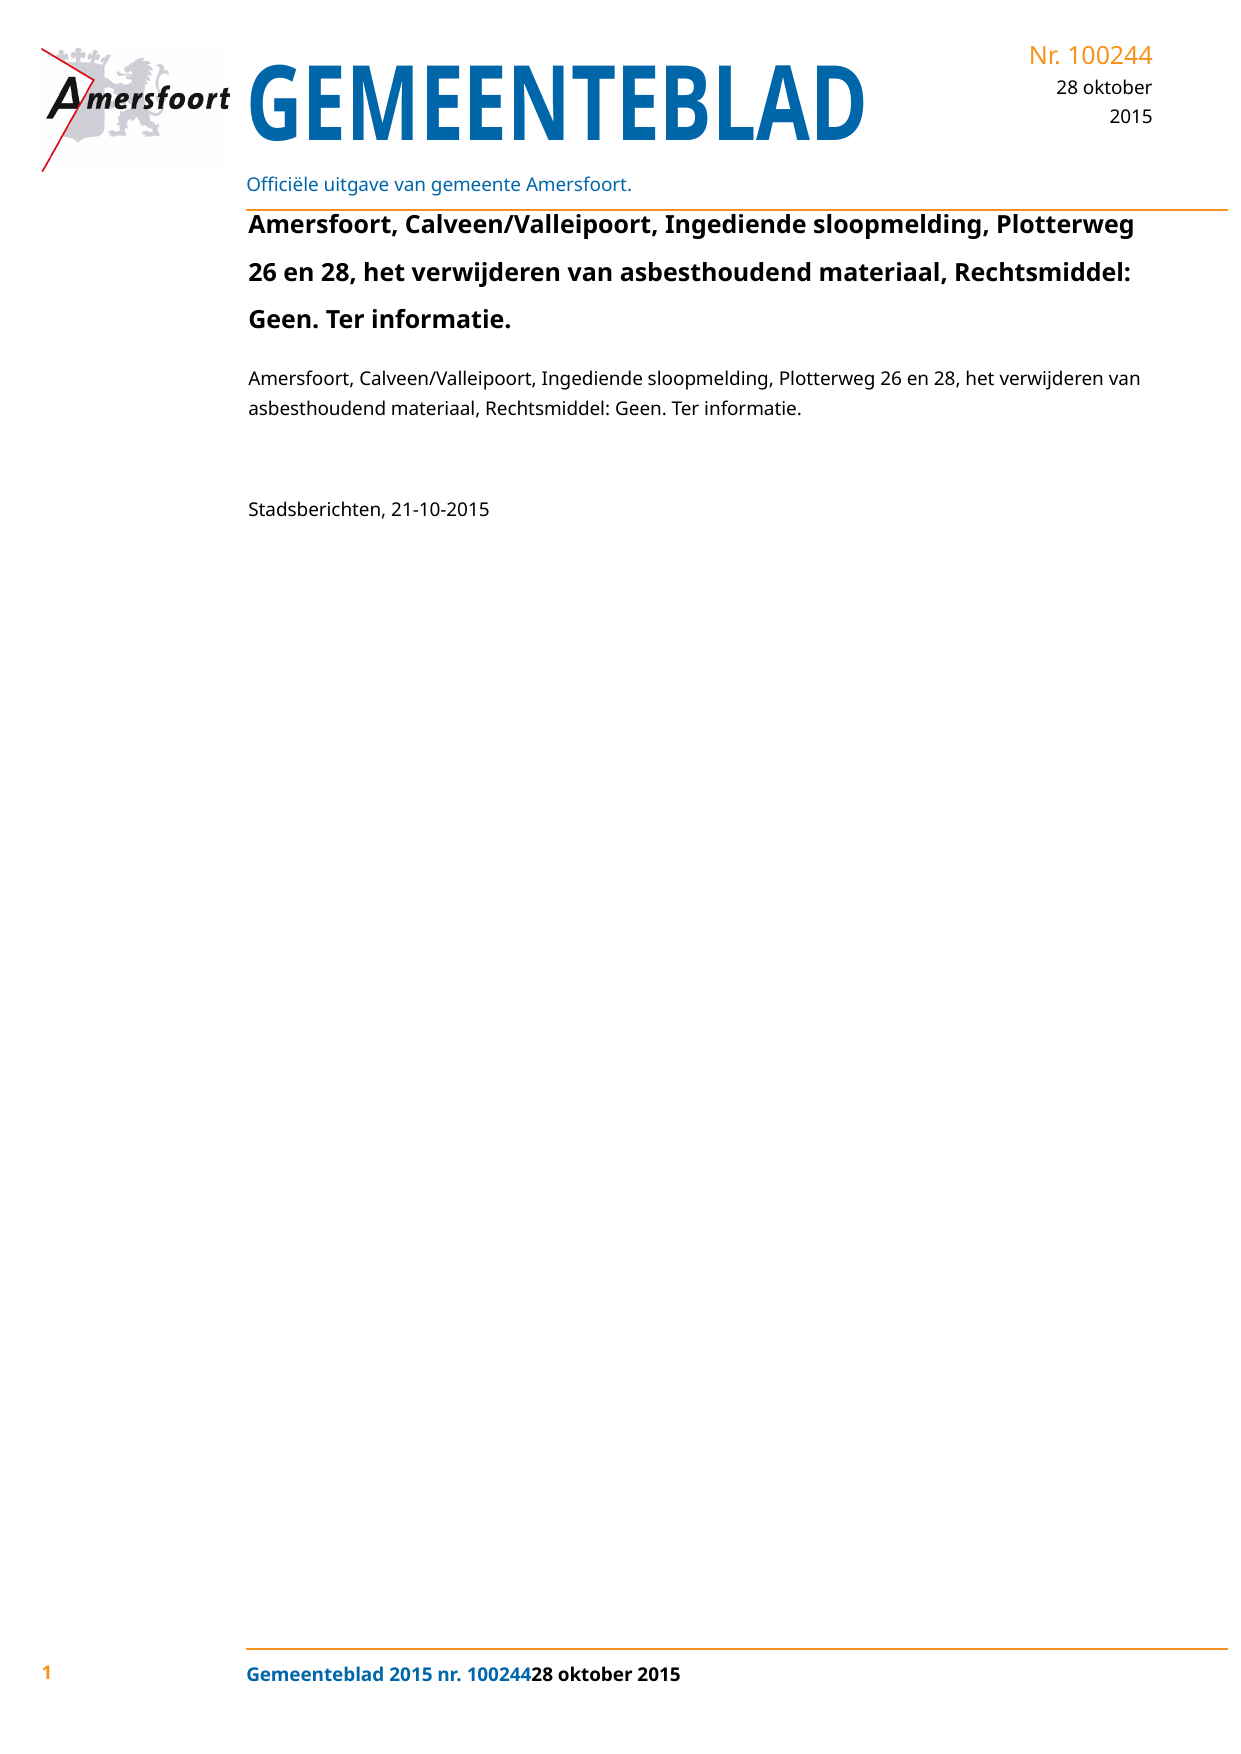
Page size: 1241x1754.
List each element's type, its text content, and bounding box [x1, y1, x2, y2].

text Amersfoort, Calveen/Valleipoort, Ingediende sloopmelding, Plotterweg 26 en 28, het verwijderen van asbesthoudend materiaal, Rechtsmiddel: Geen. Ter informatie. [248, 211, 1152, 336]
text Stadsberichten, 21-10-2015 [248, 496, 1152, 522]
text Amersfoort, Calveen/Valleipoort, Ingediende sloopmelding, Plotterweg 26 en 28, het verwijderen van asbesthoudend materiaal, Rechtsmiddel: Geen. Ter informatie. [248, 366, 1152, 421]
picture [41, 47, 231, 172]
